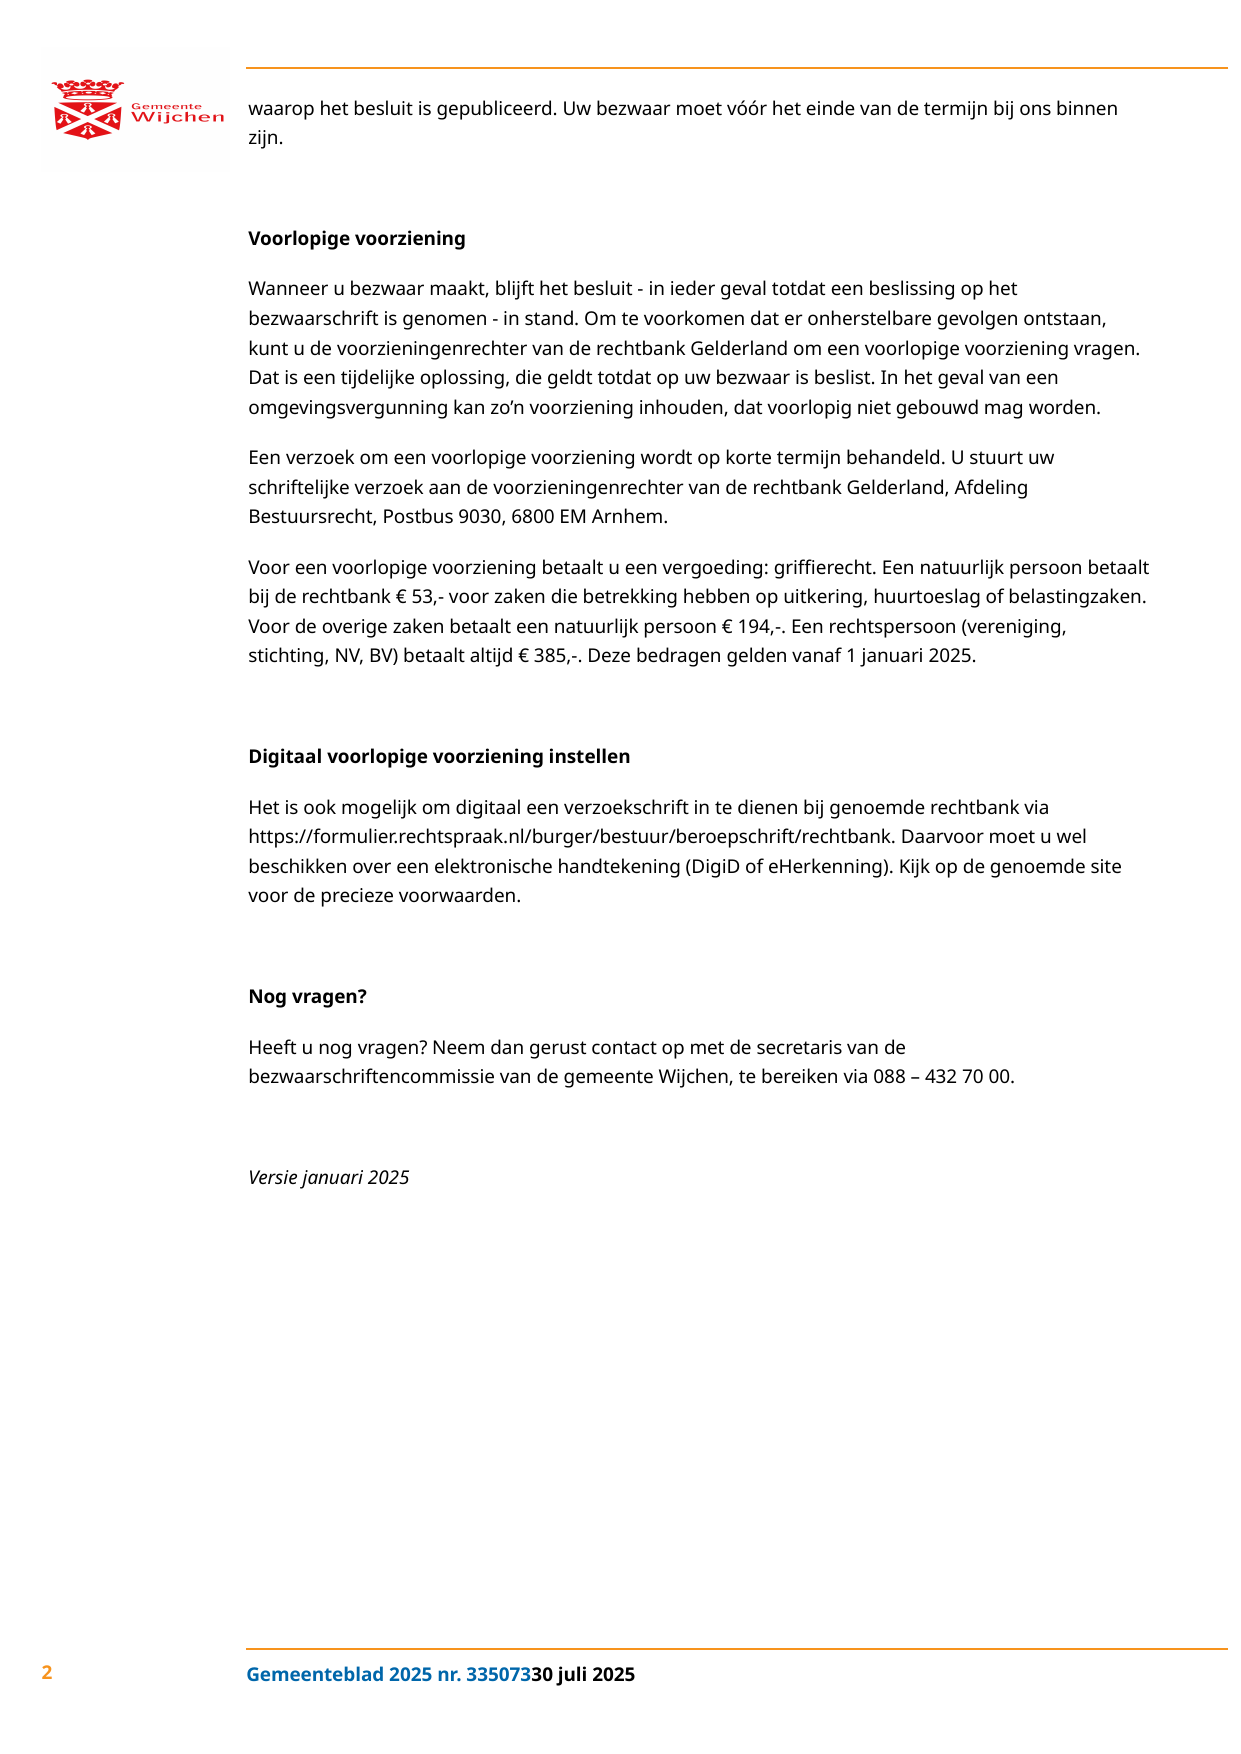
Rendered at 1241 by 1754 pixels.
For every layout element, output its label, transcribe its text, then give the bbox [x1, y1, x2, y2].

text Wanneer u bezwaar maakt, blijft het besluit - in ieder geval totdat een beslissing op het bezwaarschrift is genomen - in stand. Om te voorkomen dat er onherstelbare gevolgen ontstaan, kunt u de voorzieningenrechter van de rechtbank Gelderland om een voorlopige voorziening vragen. Dat is een tijdelijke oplossing, die geldt totdat op uw bezwaar is beslist. In het geval van een omgevingsvergunning kan zo’n voorziening inhouden, dat voorlopig niet gebouwd mag worden. [248, 276, 1152, 420]
text Digitaal voorlopige voorziening instellen [248, 743, 1152, 769]
text Een verzoek om een voorlopige voorziening wordt op korte termijn behandeld. U stuurt uw schriftelijke verzoek aan de voorzieningenrechter van de rechtbank Gelderland, Afdeling Bestuursrecht, Postbus 9030, 6800 EM Arnhem. [248, 444, 1152, 529]
picture [41, 47, 231, 172]
text waarop het besluit is gepubliceerd. Uw bezwaar moet vóór het einde van de termijn bij ons binnen zijn. [248, 95, 1152, 150]
text Voor een voorlopige voorziening betaalt u een vergoeding: griffierecht. Een natuurlijk persoon betaalt bij de rechtbank € 53,- voor zaken die betrekking hebben op uitkering, huurtoeslag of belastingzaken. Voor de overige zaken betaalt een natuurlijk persoon € 194,-. Een rechtspersoon (vereniging, stichting, NV, BV) betaalt altijd € 385,-. Deze bedragen gelden vanaf 1 januari 2025. [248, 554, 1152, 668]
text Nog vragen? [248, 983, 1152, 1009]
text Het is ook mogelijk om digitaal een verzoekschrift in te dienen bij genoemde rechtbank via https://formulier.rechtspraak.nl/burger/bestuur/beroepschrift/rechtbank. Daarvoor moet u wel beschikken over een elektronische handtekening (DigiD of eHerkenning). Kijk op de genoemde site voor de precieze voorwaarden. [248, 794, 1152, 908]
text Voorlopige voorziening [248, 225, 1152, 251]
text Versie januari 2025 [248, 1164, 1152, 1190]
text Heeft u nog vragen? Neem dan gerust contact op met de secretaris van de bezwaarschriftencommissie van de gemeente Wijchen, te bereiken via 088 – 432 70 00. [248, 1034, 1152, 1089]
